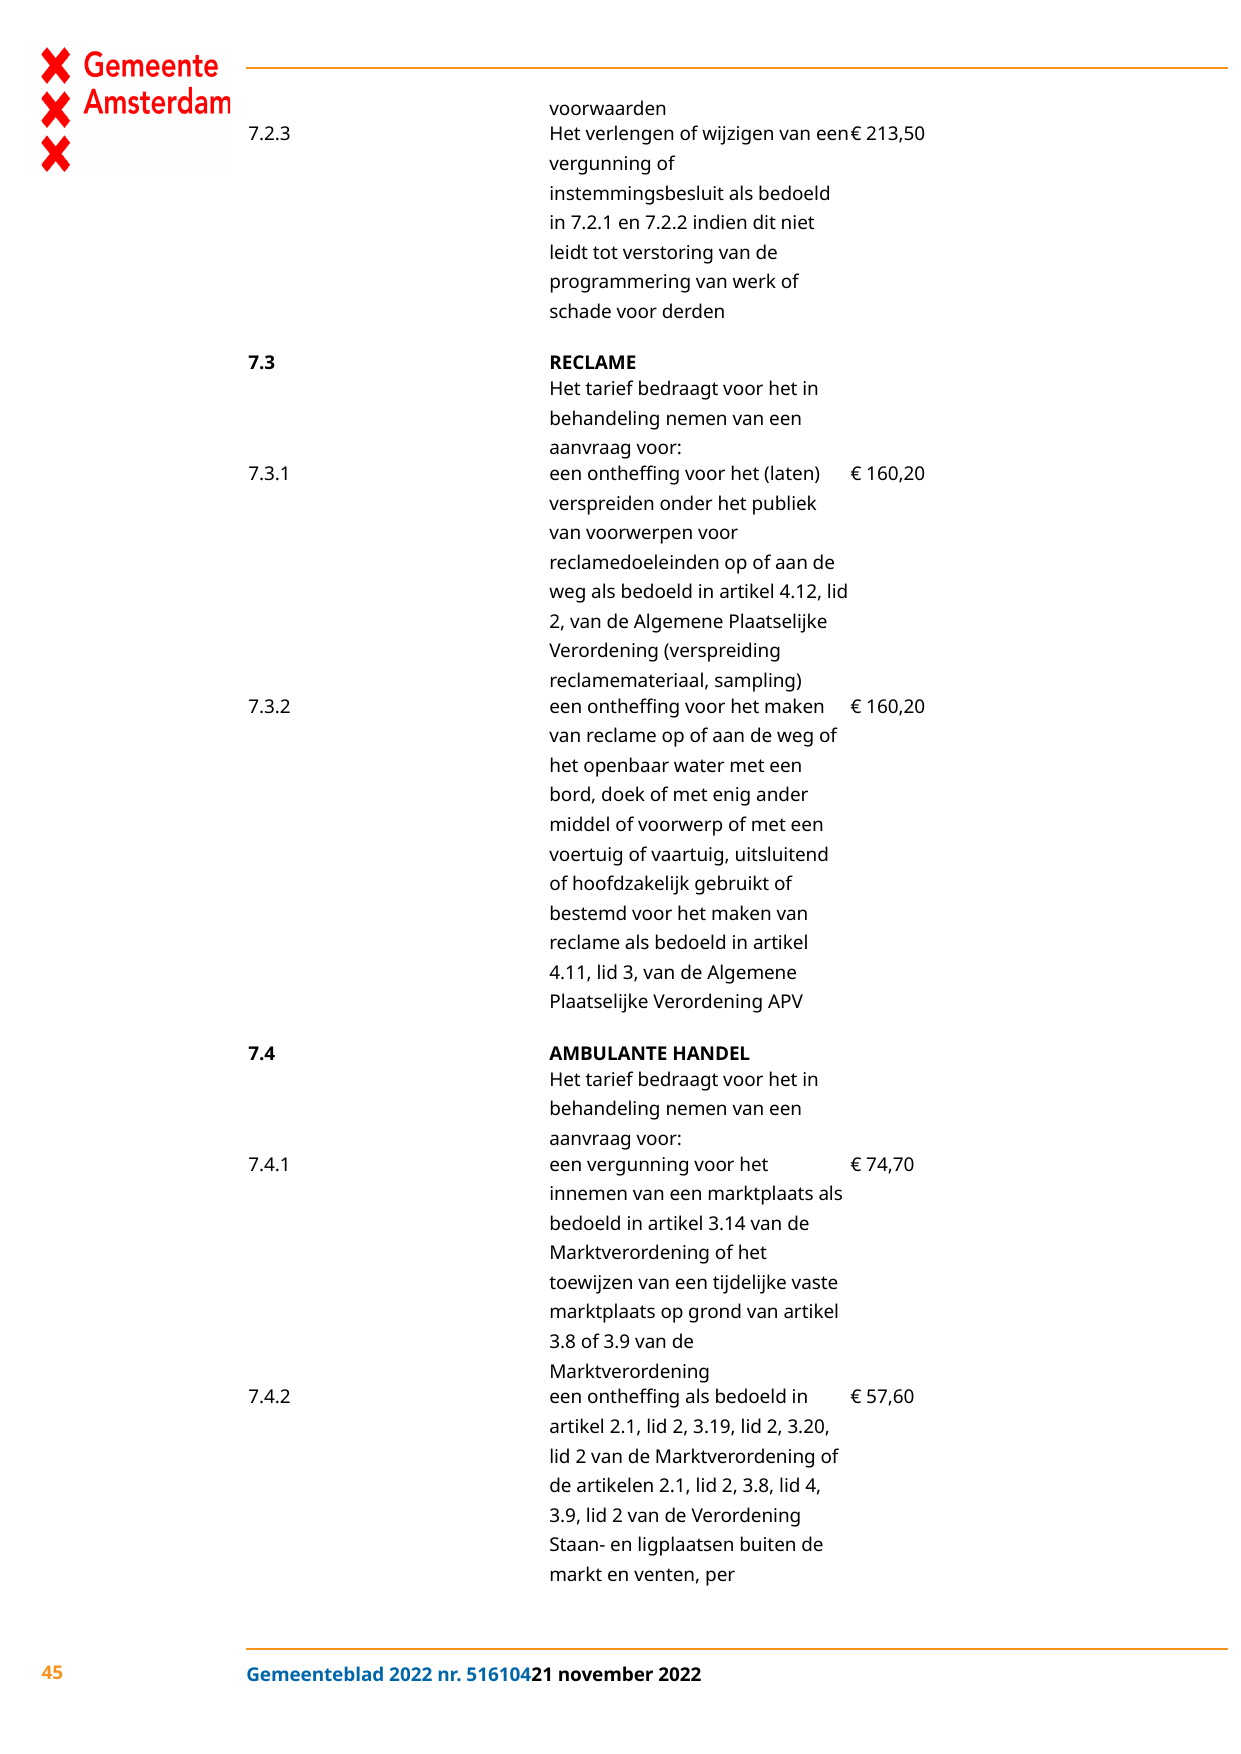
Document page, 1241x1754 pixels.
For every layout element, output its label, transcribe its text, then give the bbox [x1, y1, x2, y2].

table_cell 7.3.1 [248, 460, 549, 693]
table_cell [850, 1066, 1152, 1151]
table_cell Het tarief bedraagt voor het in behandeling nemen van een aanvraag voor: [549, 1066, 850, 1151]
table_cell een ontheffing als bedoeld in artikel 2.1, lid 2, 3.19, lid 2, 3.20, lid 2 van de Marktverordening of de artikelen 2.1, lid 2, 3.8, lid 4, 3.9, lid 2 van de Verordening Staan- en ligplaatsen buiten de markt en venten, per [549, 1384, 850, 1587]
table_cell [248, 324, 549, 349]
table_cell 7.4.2 [248, 1384, 549, 1587]
table_cell 7.4.1 [248, 1151, 549, 1384]
table_cell 7.3.2 [248, 693, 549, 1014]
table_cell [850, 375, 1152, 460]
table_cell € 74,70 [850, 1151, 1152, 1384]
table_cell [248, 95, 549, 121]
table_cell [850, 350, 1152, 375]
picture [41, 47, 231, 172]
table_cell [248, 1015, 549, 1040]
table_cell [549, 1015, 850, 1040]
table_cell Het verlengen of wijzigen van een vergunning of instemmingsbesluit als bedoeld in 7.2.1 en 7.2.2 indien dit niet leidt tot verstoring van de programmering van werk of schade voor derden [549, 121, 850, 324]
table_cell RECLAME [549, 350, 850, 375]
table_cell [850, 1015, 1152, 1040]
table_cell voorwaarden [549, 95, 850, 121]
table_cell een ontheffing voor het maken van reclame op of aan de weg of het openbaar water met een bord, doek of met enig ander middel of voorwerp of met een voertuig of vaartuig, uitsluitend of hoofdzakelijk gebruikt of bestemd voor het maken van reclame als bedoeld in artikel 4.11, lid 3, van de Algemene Plaatselijke Verordening APV [549, 693, 850, 1014]
table_cell een ontheffing voor het (laten) verspreiden onder het publiek van voorwerpen voor reclamedoeleinden op of aan de weg als bedoeld in artikel 4.12, lid 2, van de Algemene Plaatselijke Verordening (verspreiding reclamemateriaal, sampling) [549, 460, 850, 693]
table_cell Het tarief bedraagt voor het in behandeling nemen van een aanvraag voor: [549, 375, 850, 460]
table_cell [850, 95, 1152, 121]
table_cell 7.2.3 [248, 121, 549, 324]
table_cell € 160,20 [850, 693, 1152, 1014]
table_cell een vergunning voor het innemen van een marktplaats als bedoeld in artikel 3.14 van de Marktverordening of het toewijzen van een tijdelijke vaste marktplaats op grond van artikel 3.8 of 3.9 van de Marktverordening [549, 1151, 850, 1384]
table_cell AMBULANTE HANDEL [549, 1040, 850, 1066]
table_cell [248, 375, 549, 460]
table_cell € 213,50 [850, 121, 1152, 324]
table_cell € 57,60 [850, 1384, 1152, 1587]
table_cell 7.4 [248, 1040, 549, 1066]
table_cell [549, 324, 850, 349]
table_cell 7.3 [248, 350, 549, 375]
table_cell € 160,20 [850, 460, 1152, 693]
table_cell [850, 324, 1152, 349]
table_cell [850, 1040, 1152, 1066]
table_cell [248, 1066, 549, 1151]
